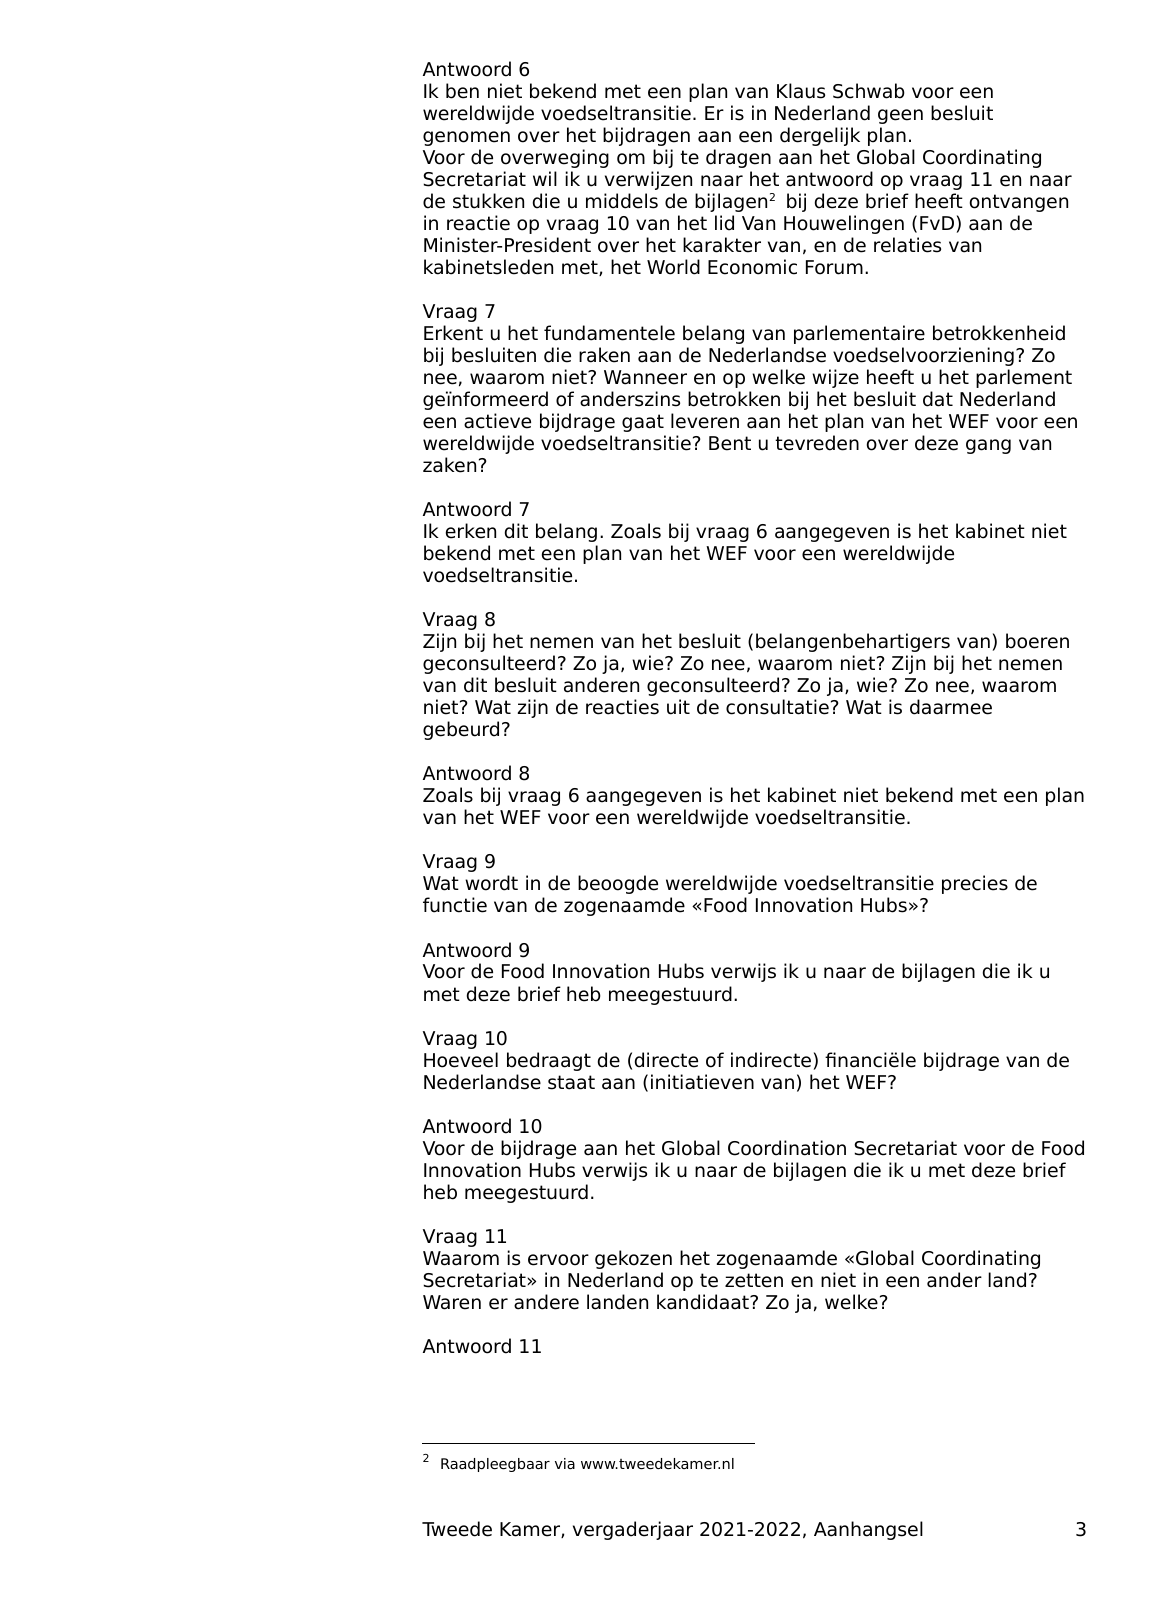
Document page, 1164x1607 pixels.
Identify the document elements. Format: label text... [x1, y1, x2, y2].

text Waarom is ervoor gekozen het zogenaamde «Global Coordinating Secretariat» in Nederland op te zetten en niet in een ander land? Waren er andere landen kandidaat? Zo ja, welke? [422, 1248, 1087, 1314]
text Antwoord 9 [422, 939, 1087, 961]
text Vraag 11 [422, 1226, 1087, 1248]
text Ik erken dit belang. Zoals bij vraag 6 aangegeven is het kabinet niet bekend met een plan van het WEF voor een wereldwijde voedseltransitie. [422, 521, 1087, 587]
text Vraag 10 [422, 1028, 1087, 1049]
text Antwoord 6 [422, 59, 1087, 81]
text Voor de overweging om bij te dragen aan het Global Coordinating Secretariat wil ik u verwijzen naar het antwoord op vraag 11 en naar de stukken die u middels de bijlagen bij deze brief heeft ontvangen in reactie op vraag 10 van het lid Van Houwelingen (FvD) aan de Minister-President over het karakter van, en de relaties van kabinetsleden met, het World Economic Forum. [422, 147, 1087, 279]
text Antwoord 7 [422, 499, 1087, 521]
text Vraag 9 [422, 851, 1087, 873]
text Raadpleegbaar via www.tweedekamer.nl [422, 1452, 1087, 1474]
text Ik ben niet bekend met een plan van Klaus Schwab voor een wereldwijde voedseltransitie. Er is in Nederland geen besluit genomen over het bijdragen aan een dergelijk plan. [422, 81, 1087, 147]
text Voor de Food Innovation Hubs verwijs ik u naar de bijlagen die ik u met deze brief heb meegestuurd. [422, 961, 1087, 1005]
text Vraag 8 [422, 609, 1087, 631]
text Zoals bij vraag 6 aangegeven is het kabinet niet bekend met een plan van het WEF voor een wereldwijde voedseltransitie. [422, 785, 1087, 829]
text Zijn bij het nemen van het besluit (belangenbehartigers van) boeren geconsulteerd? Zo ja, wie? Zo nee, waarom niet? Zijn bij het nemen van dit besluit anderen geconsulteerd? Zo ja, wie? Zo nee, waarom niet? Wat zijn de reacties uit de consultatie? Wat is daarmee gebeurd? [422, 631, 1087, 741]
text Antwoord 8 [422, 763, 1087, 785]
text Vraag 7 [422, 301, 1087, 323]
text Antwoord 10 [422, 1116, 1087, 1138]
text Erkent u het fundamentele belang van parlementaire betrokkenheid bij besluiten die raken aan de Nederlandse voedselvoorziening? Zo nee, waarom niet? Wanneer en op welke wijze heeft u het parlement geïnformeerd of anderszins betrokken bij het besluit dat Nederland een actieve bijdrage gaat leveren aan het plan van het WEF voor een wereldwijde voedseltransitie? Bent u tevreden over deze gang van zaken? [422, 323, 1087, 477]
text Antwoord 11 [422, 1336, 1087, 1358]
text Voor de bijdrage aan het Global Coordination Secretariat voor de Food Innovation Hubs verwijs ik u naar de bijlagen die ik u met deze brief heb meegestuurd. [422, 1138, 1087, 1204]
text Wat wordt in de beoogde wereldwijde voedseltransitie precies de functie van de zogenaamde «Food Innovation Hubs»? [422, 873, 1087, 917]
text Hoeveel bedraagt de (directe of indirecte) financiële bijdrage van de Nederlandse staat aan (initiatieven van) het WEF? [422, 1049, 1087, 1093]
